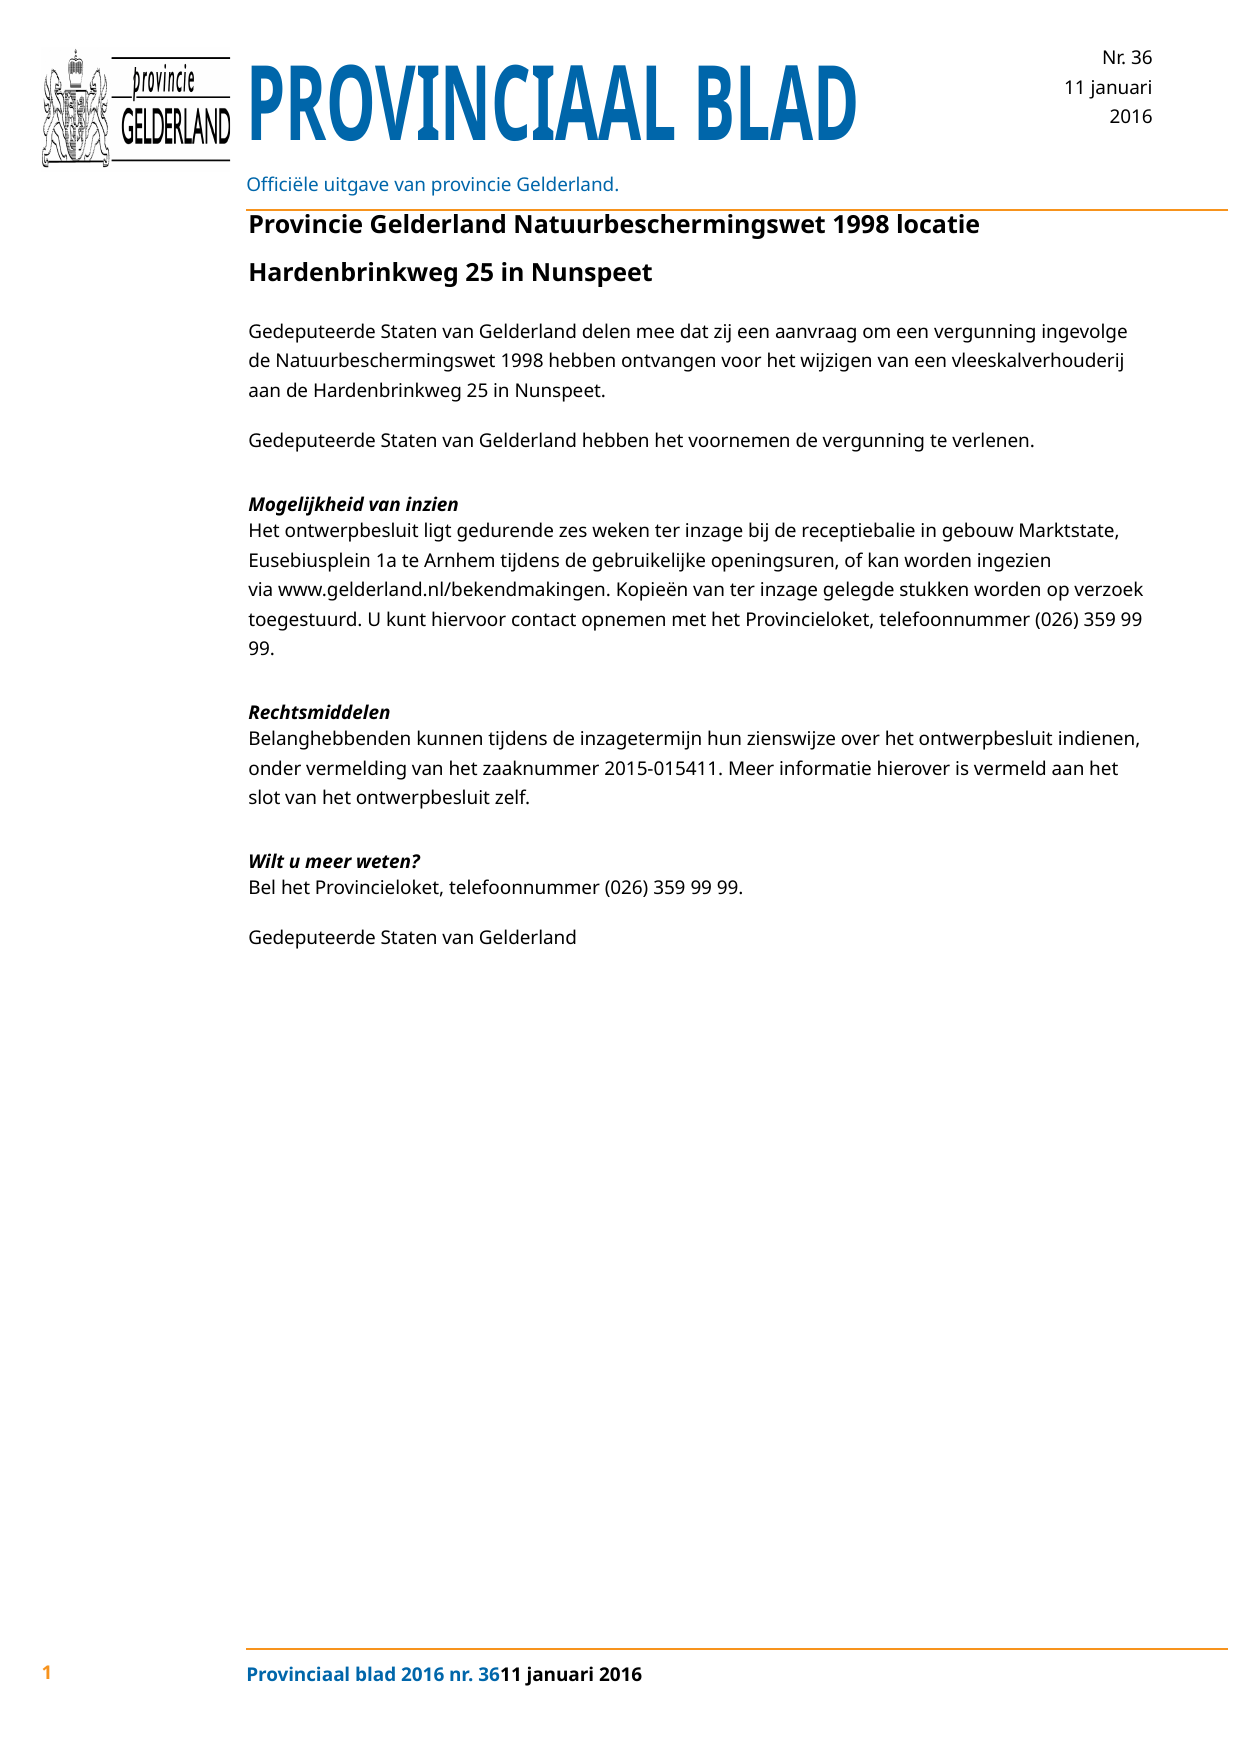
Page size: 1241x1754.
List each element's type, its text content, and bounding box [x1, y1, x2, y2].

text Het ontwerpbesluit ligt gedurende zes weken ter inzage bij de receptiebalie in gebouw Marktstate, Eusebiusplein 1a te Arnhem tijdens de gebruikelijke openingsuren, of kan worden ingezien via www.gelderland.nl/bekendmakingen. Kopieën van ter inzage gelegde stukken worden op verzoek toegestuurd. U kunt hiervoor contact opnemen met het Provincieloket, telefoonnummer (026) 359 99 99. [248, 517, 1152, 661]
text Wilt u meer weten? [248, 848, 1152, 874]
text Gedeputeerde Staten van Gelderland hebben het voornemen de vergunning te verlenen. [248, 427, 1152, 453]
text Gedeputeerde Staten van Gelderland [248, 924, 1152, 950]
text Bel het Provincieloket, telefoonnummer (026) 359 99 99. [248, 874, 1152, 900]
text Mogelijkheid van inzien [248, 491, 1152, 517]
text Belanghebbenden kunnen tijdens de inzagetermijn hun zienswijze over het ontwerpbesluit indienen, onder vermelding van het zaaknummer 2015-015411. Meer informatie hierover is vermeld aan het slot van het ontwerpbesluit zelf. [248, 725, 1152, 810]
text Rechtsmiddelen [248, 699, 1152, 725]
text Provincie Gelderland Natuurbeschermingswet 1998 locatie Hardenbrinkweg 25 in Nunspeet [248, 211, 1152, 288]
text Gedeputeerde Staten van Gelderland delen mee dat zij een aanvraag om een vergunning ingevolge de Natuurbeschermingswet 1998 hebben ontvangen voor het wijzigen van een vleeskalverhouderij aan de Hardenbrinkweg 25 in Nunspeet. [248, 318, 1152, 403]
picture [41, 47, 231, 172]
